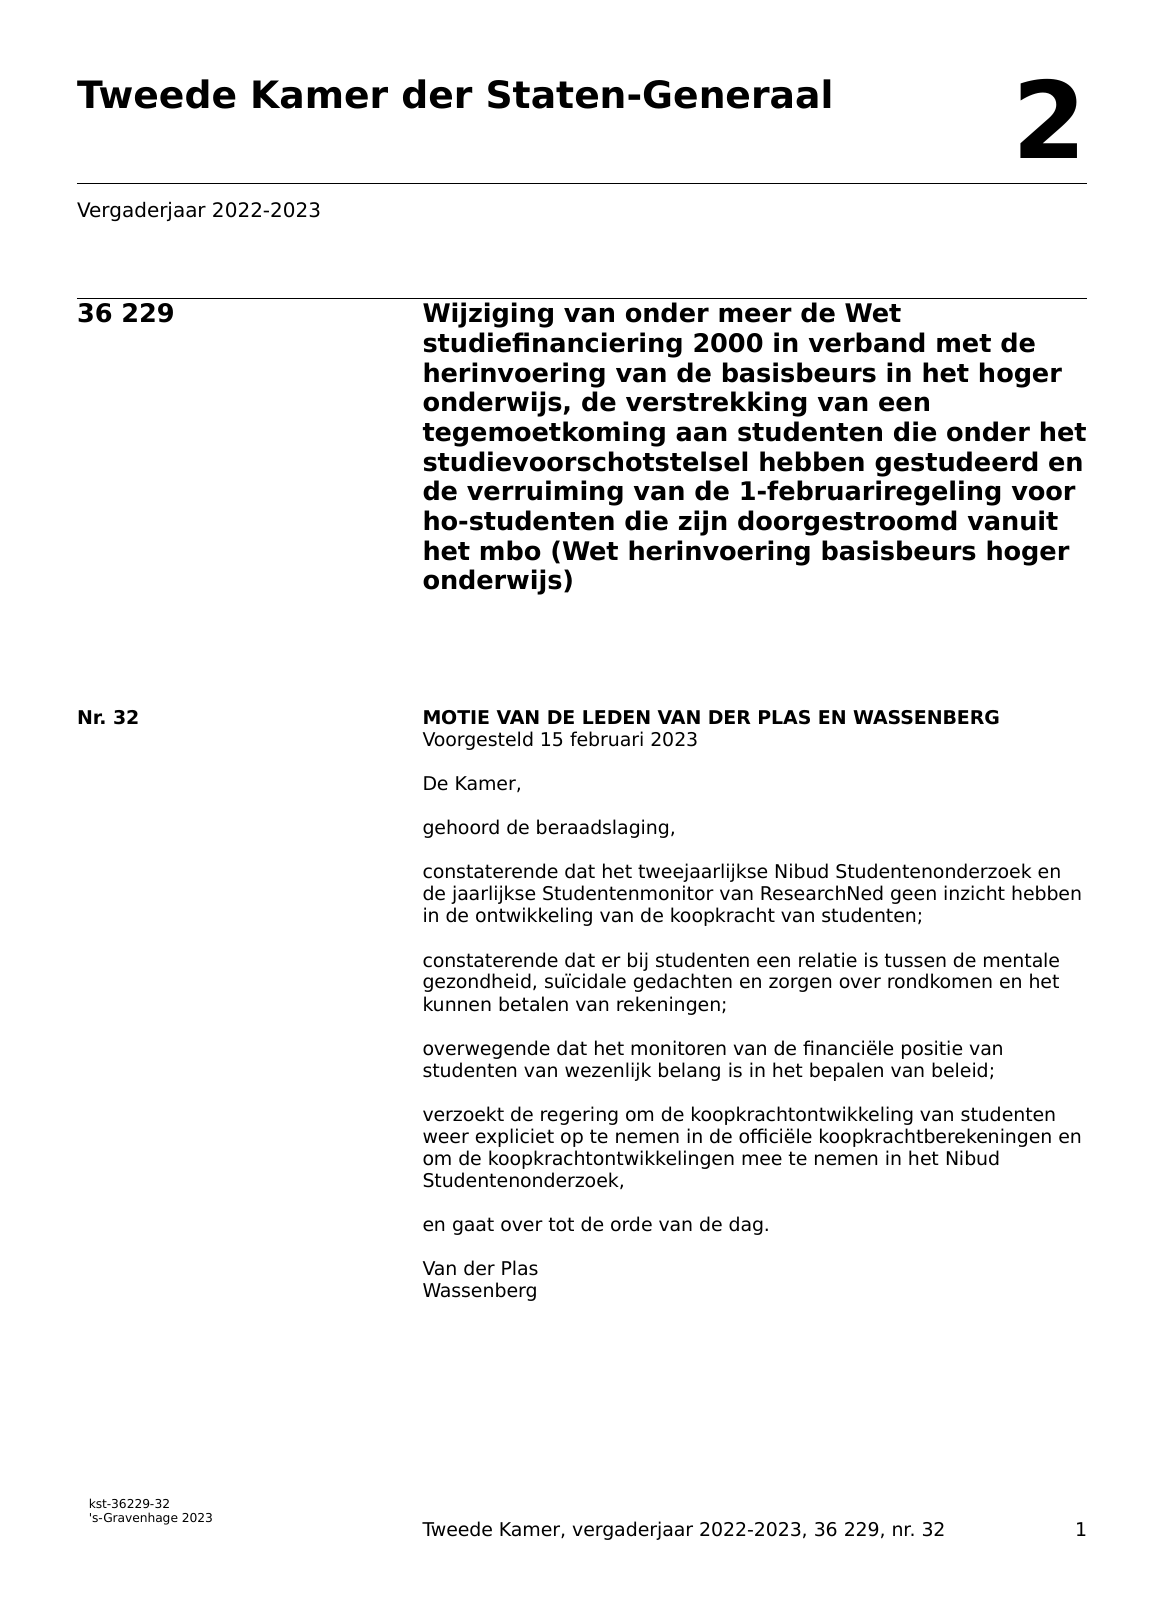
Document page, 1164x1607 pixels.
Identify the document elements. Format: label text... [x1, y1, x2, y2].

table_header Tweede Kamer der Staten-Generaal [77, 59, 886, 183]
text constaterende dat er bij studenten een relatie is tussen de mentale gezondheid, suïcidale gedachten en zorgen over rondkomen en het kunnen betalen van rekeningen; [422, 949, 1087, 1015]
text kst-36229-32 [88, 1497, 323, 1511]
table_header 2 [886, 59, 1087, 183]
text Van der Plas [422, 1258, 1087, 1280]
subtitle Nr. 32 MOTIE VAN DE LEDEN VAN DER PLAS EN WASSENBERG [77, 707, 1087, 729]
text Voorgesteld 15 februari 2023 [422, 729, 1087, 751]
table_cell Vergaderjaar 2022-2023 [77, 184, 1087, 298]
text De Kamer, [422, 773, 1087, 795]
text en gaat over tot de orde van de dag. [422, 1214, 1087, 1236]
text constaterende dat het tweejaarlijkse Nibud Studentenonderzoek en de jaarlijkse Studentenmonitor van ResearchNed geen inzicht hebben in de ontwikkeling van de koopkracht van studenten; [422, 861, 1087, 927]
subtitle 36 229 Wijziging van onder meer de Wet studiefinanciering 2000 in verband met de herinvoering van de basisbeurs in het hoger onderwijs, de verstrekking van een tegemoetkoming aan studenten die onder het studievoorschotstelsel hebben gestudeerd en de verruiming van de 1-februariregeling voor ho-studenten die zijn doorgestroomd vanuit het mbo (Wet herinvoering basisbeurs hoger onderwijs) [77, 299, 1087, 596]
text 's-Gravenhage 2023 [88, 1511, 323, 1525]
text verzoekt de regering om de koopkrachtontwikkeling van studenten weer expliciet op te nemen in de officiële koopkrachtberekeningen en om de koopkrachtontwikkelingen mee te nemen in het Nibud Studentenonderzoek, [422, 1104, 1087, 1192]
text Wassenberg [422, 1280, 1087, 1302]
text gehoord de beraadslaging, [422, 817, 1087, 839]
text overwegende dat het monitoren van de financiële positie van studenten van wezenlijk belang is in het bepalen van beleid; [422, 1038, 1087, 1082]
